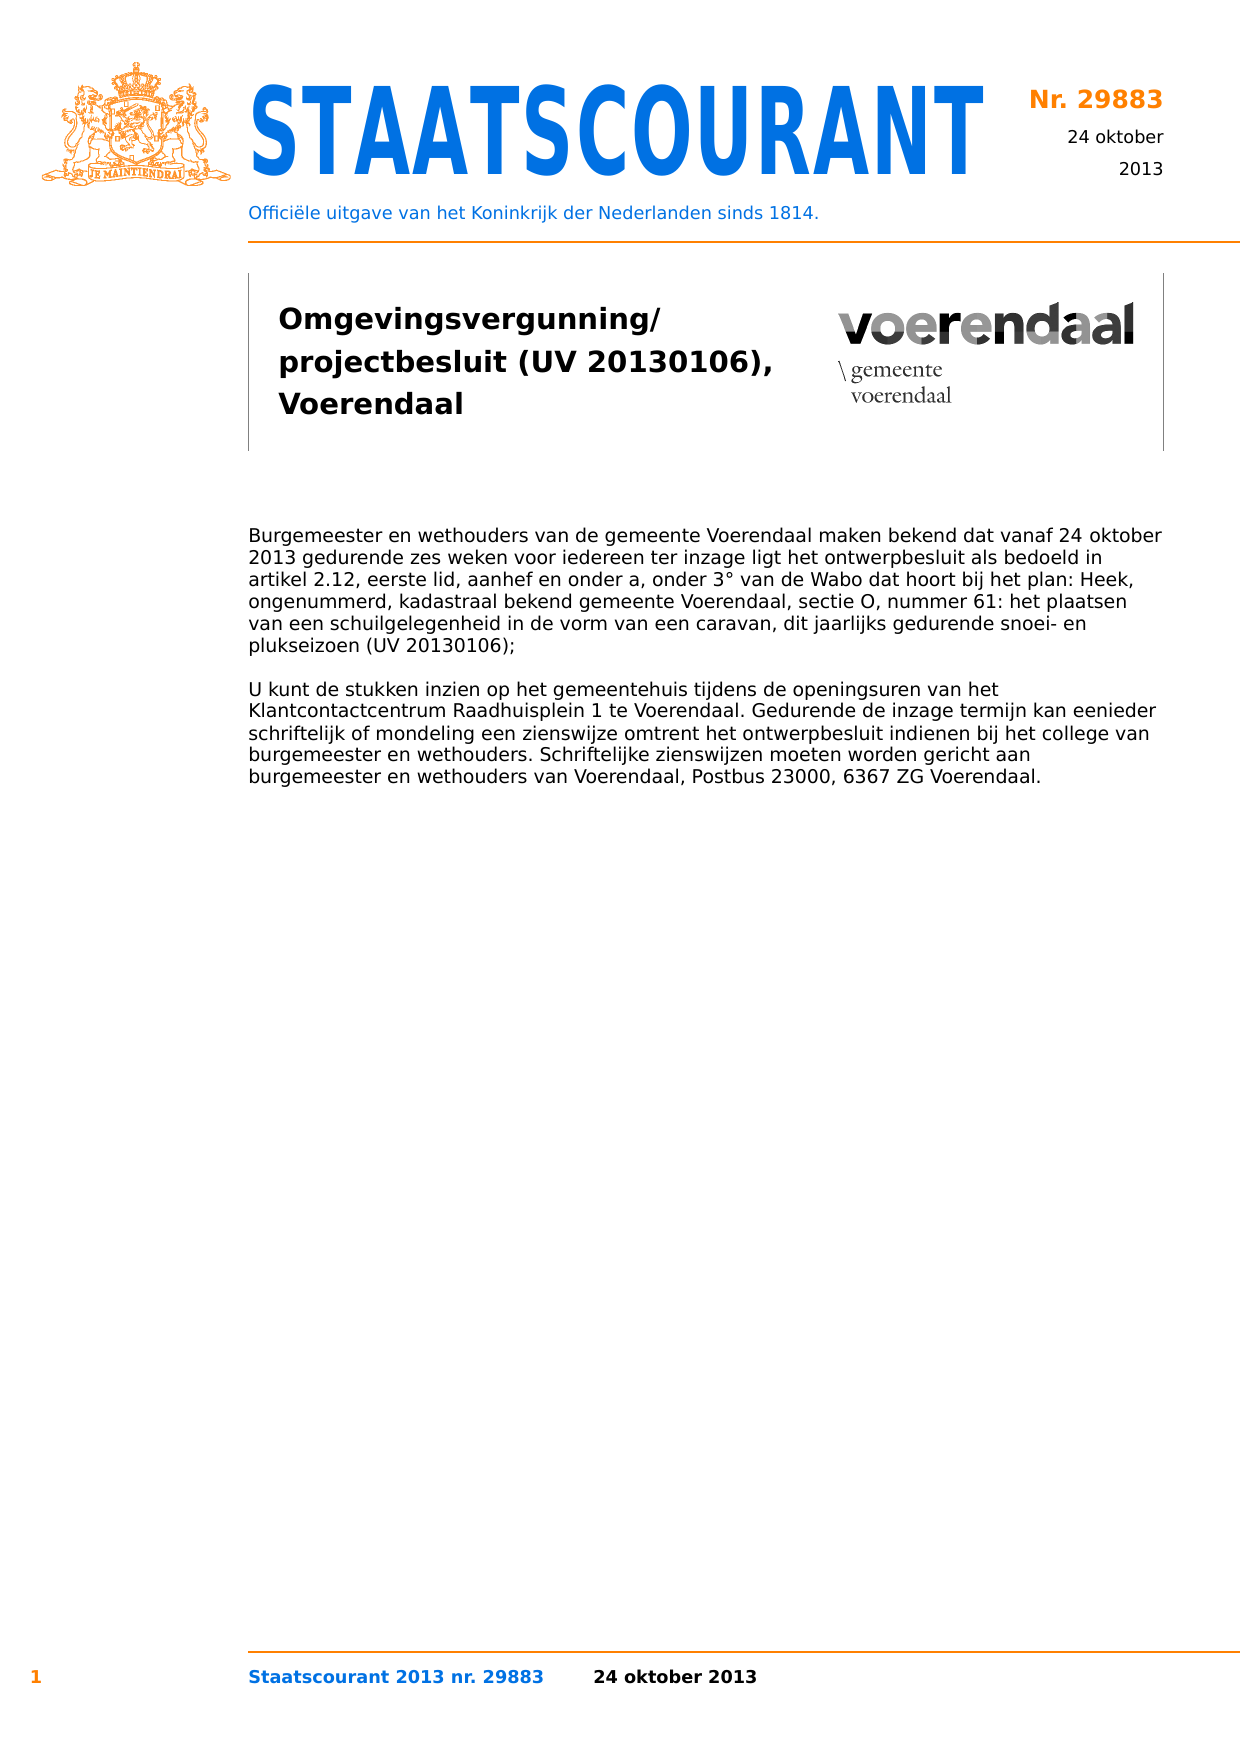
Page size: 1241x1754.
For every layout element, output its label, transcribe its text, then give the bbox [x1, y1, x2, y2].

picture [838, 302, 1134, 403]
table_cell 24 oktober [998, 121, 1240, 153]
table_header STAATSCOURANT [248, 62, 998, 203]
picture [41, 62, 231, 186]
table_header [25, 62, 248, 241]
table_cell 2013 [998, 153, 1240, 203]
subtitle Omgevingsvergunning/projectbesluit (UV 20130106), Voerendaal [249, 273, 1163, 451]
table_header Nr. 29883 [998, 62, 1240, 121]
text Burgemeester en wethouders van de gemeente Voerendaal maken bekend dat vanaf 24 oktober 2013 gedurende zes weken voor iedereen ter inzage ligt het ontwerpbesluit als bedoeld in artikel 2.12, eerste lid, aanhef en onder a, onder 3° van de Wabo dat hoort bij het plan: Heek, ongenummerd, kadastraal bekend gemeente Voerendaal, sectie O, nummer 61: het plaatsen van een schuilgelegenheid in de vorm van een caravan, dit jaarlijks gedurende snoei- en plukseizoen (UV 20130106); [248, 525, 1163, 657]
table_cell Officiële uitgave van het Koninkrijk der Nederlanden sinds 1814. [248, 203, 1240, 241]
text U kunt de stukken inzien op het gemeentehuis tijdens de openingsuren van het Klantcontactcentrum Raadhuisplein 1 te Voerendaal. Gedurende de inzage termijn kan eenieder schriftelijk of mondeling een zienswijze omtrent het ontwerpbesluit indienen bij het college van burgemeester en wethouders. Schriftelijke zienswijzen moeten worden gericht aan burgemeester en wethouders van Voerendaal, Postbus 23000, 6367 ZG Voerendaal. [248, 678, 1163, 788]
